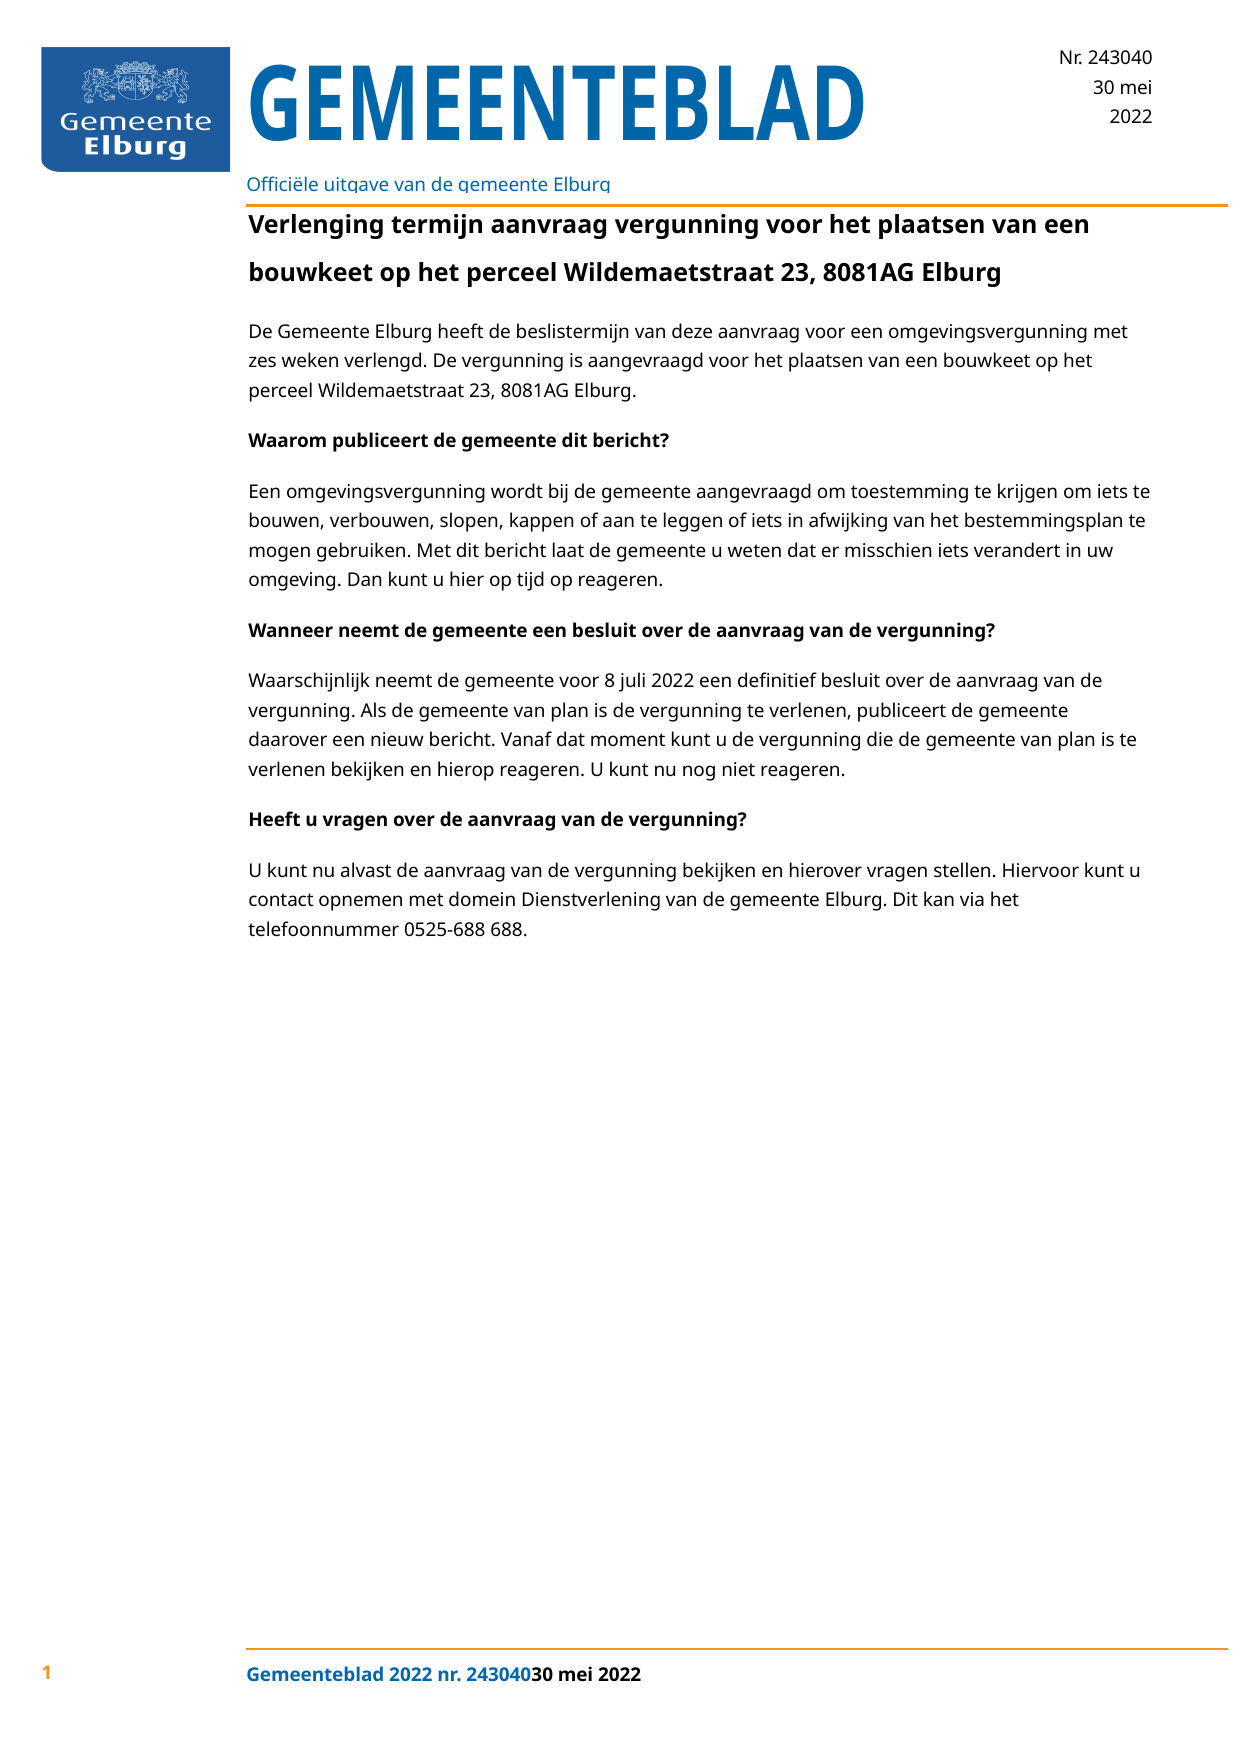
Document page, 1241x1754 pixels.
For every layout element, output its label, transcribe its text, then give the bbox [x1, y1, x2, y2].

text U kunt nu alvast de aanvraag van de vergunning bekijken en hierover vragen stellen. Hiervoor kunt u contact opnemen met domein Dienstverlening van de gemeente Elburg. Dit kan via het telefoonnummer 0525-688 688. [248, 857, 1152, 942]
text Heeft u vragen over de aanvraag van de vergunning? [248, 807, 1152, 832]
picture [41, 47, 231, 172]
text Wanneer neemt de gemeente een besluit over de aanvraag van de vergunning? [248, 617, 1152, 643]
text Waarom publiceert de gemeente dit bericht? [248, 427, 1152, 453]
text Een omgevingsvergunning wordt bij de gemeente aangevraagd om toestemming te krijgen om iets te bouwen, verbouwen, slopen, kappen of aan te leggen of iets in afwijking van het bestemmingsplan te mogen gebruiken. Met dit bericht laat de gemeente u weten dat er misschien iets verandert in uw omgeving. Dan kunt u hier op tijd op reageren. [248, 478, 1152, 592]
text De Gemeente Elburg heeft de beslistermijn van deze aanvraag voor een omgevingsvergunning met zes weken verlengd. De vergunning is aangevraagd voor het plaatsen van een bouwkeet op het perceel Wildemaetstraat 23, 8081AG Elburg. [248, 318, 1152, 403]
text Waarschijnlijk neemt de gemeente voor 8 juli 2022 een definitief besluit over de aanvraag van de vergunning. Als de gemeente van plan is de vergunning te verlenen, publiceert de gemeente daarover een nieuw bericht. Vanaf dat moment kunt u de vergunning die de gemeente van plan is te verlenen bekijken en hierop reageren. U kunt nu nog niet reageren. [248, 667, 1152, 782]
text Verlenging termijn aanvraag vergunning voor het plaatsen van een bouwkeet op het perceel Wildemaetstraat 23, 8081AG Elburg [248, 207, 1152, 288]
